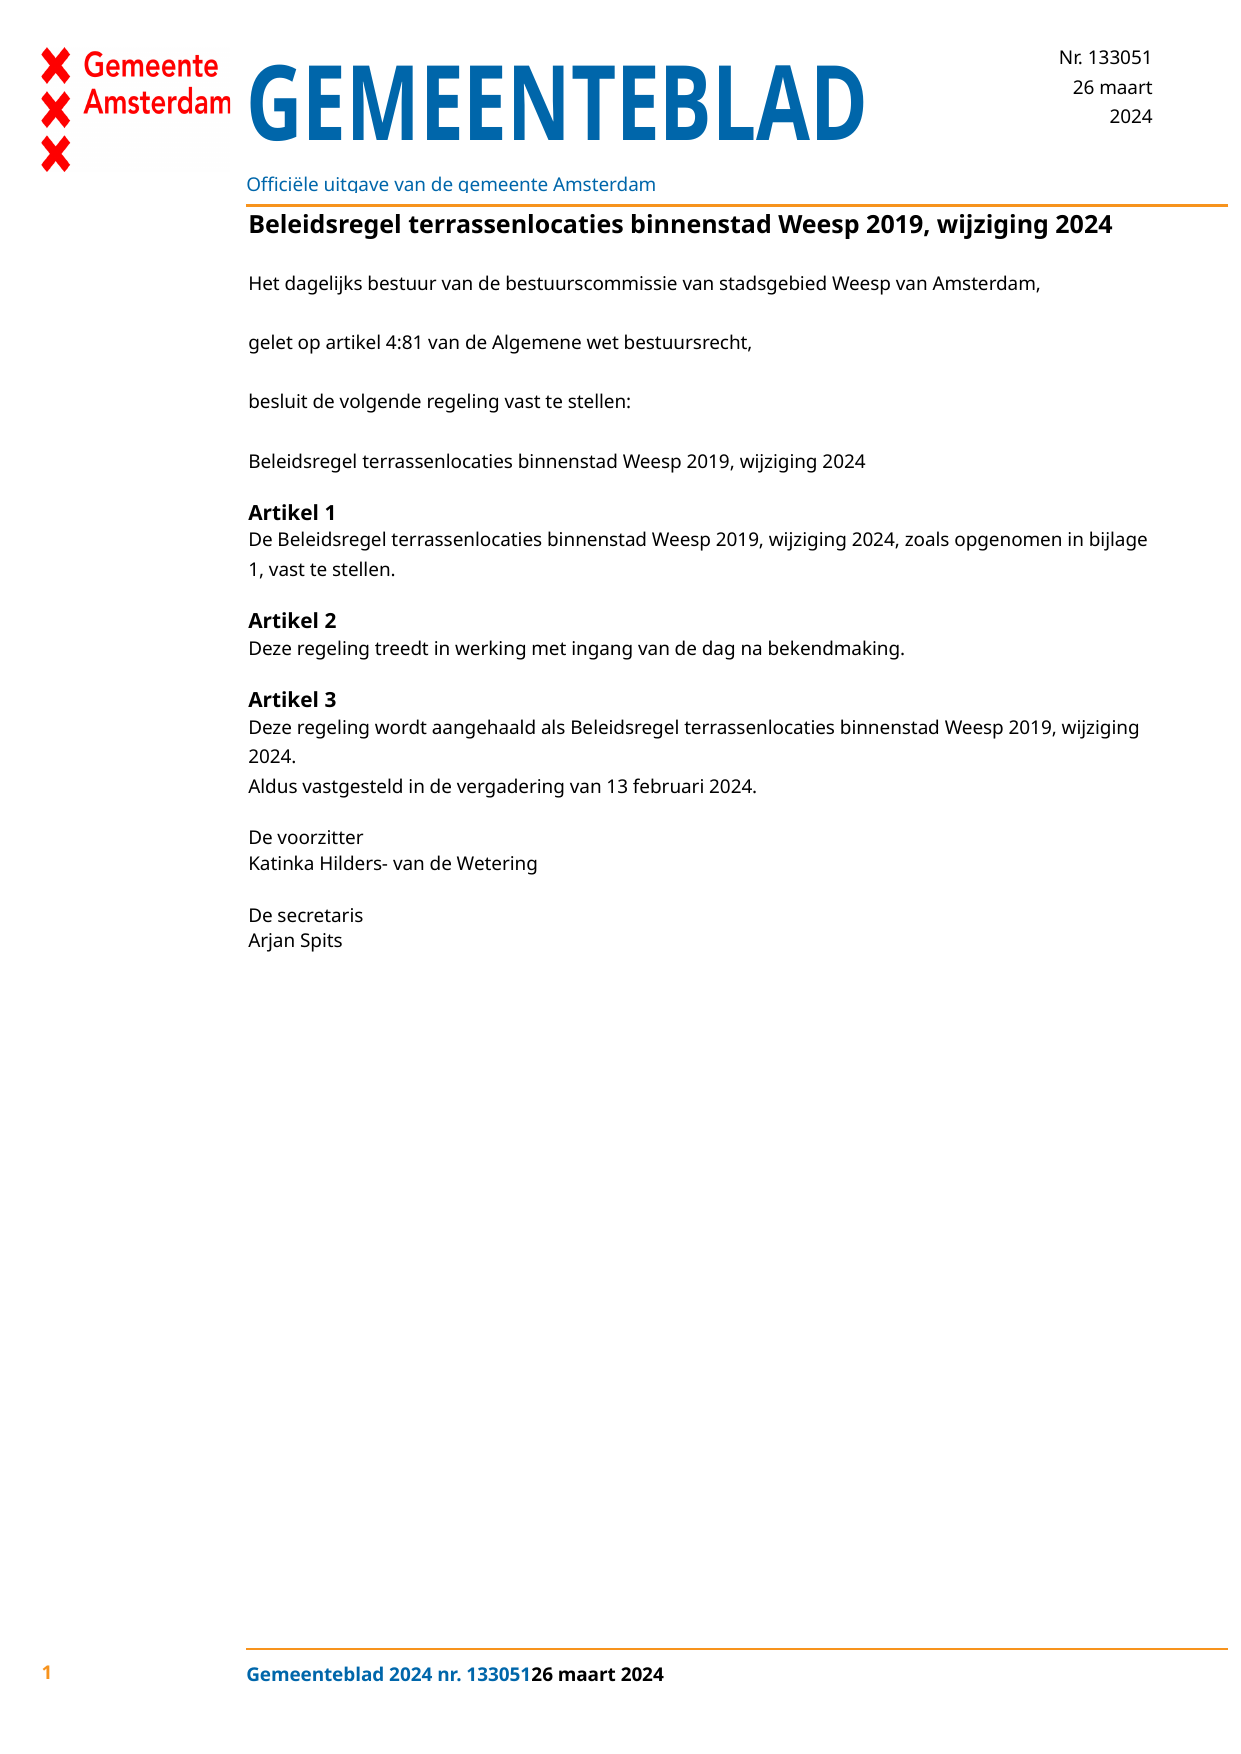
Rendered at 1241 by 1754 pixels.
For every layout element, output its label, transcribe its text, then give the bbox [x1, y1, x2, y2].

text De voorzitter [248, 824, 1152, 850]
text Artikel 2 [248, 607, 1152, 635]
picture [41, 47, 231, 172]
text Deze regeling treedt in werking met ingang van de dag na bekendmaking. [248, 635, 1152, 661]
text Katinka Hilders- van de Wetering [248, 850, 1152, 876]
text De Beleidsregel terrassenlocaties binnenstad Weesp 2019, wijziging 2024, zoals opgenomen in bijlage 1, vast te stellen. [248, 527, 1152, 582]
text Artikel 1 [248, 498, 1152, 527]
text Aldus vastgesteld in de vergadering van 13 februari 2024. [248, 773, 1152, 799]
text Beleidsregel terrassenlocaties binnenstad Weesp 2019, wijziging 2024 [248, 207, 1152, 241]
text gelet op artikel 4:81 van de Algemene wet bestuursrecht, [248, 329, 1152, 355]
text Deze regeling wordt aangehaald als Beleidsregel terrassenlocaties binnenstad Weesp 2019, wijziging 2024. [248, 714, 1152, 769]
text Beleidsregel terrassenlocaties binnenstad Weesp 2019, wijziging 2024 [248, 448, 1152, 473]
text Arjan Spits [248, 927, 1152, 953]
text Het dagelijks bestuur van de bestuurscommissie van stadsgebied Weesp van Amsterdam, [248, 270, 1152, 296]
text Artikel 3 [248, 686, 1152, 714]
text De secretaris [248, 902, 1152, 927]
text besluit de volgende regeling vast te stellen: [248, 389, 1152, 414]
